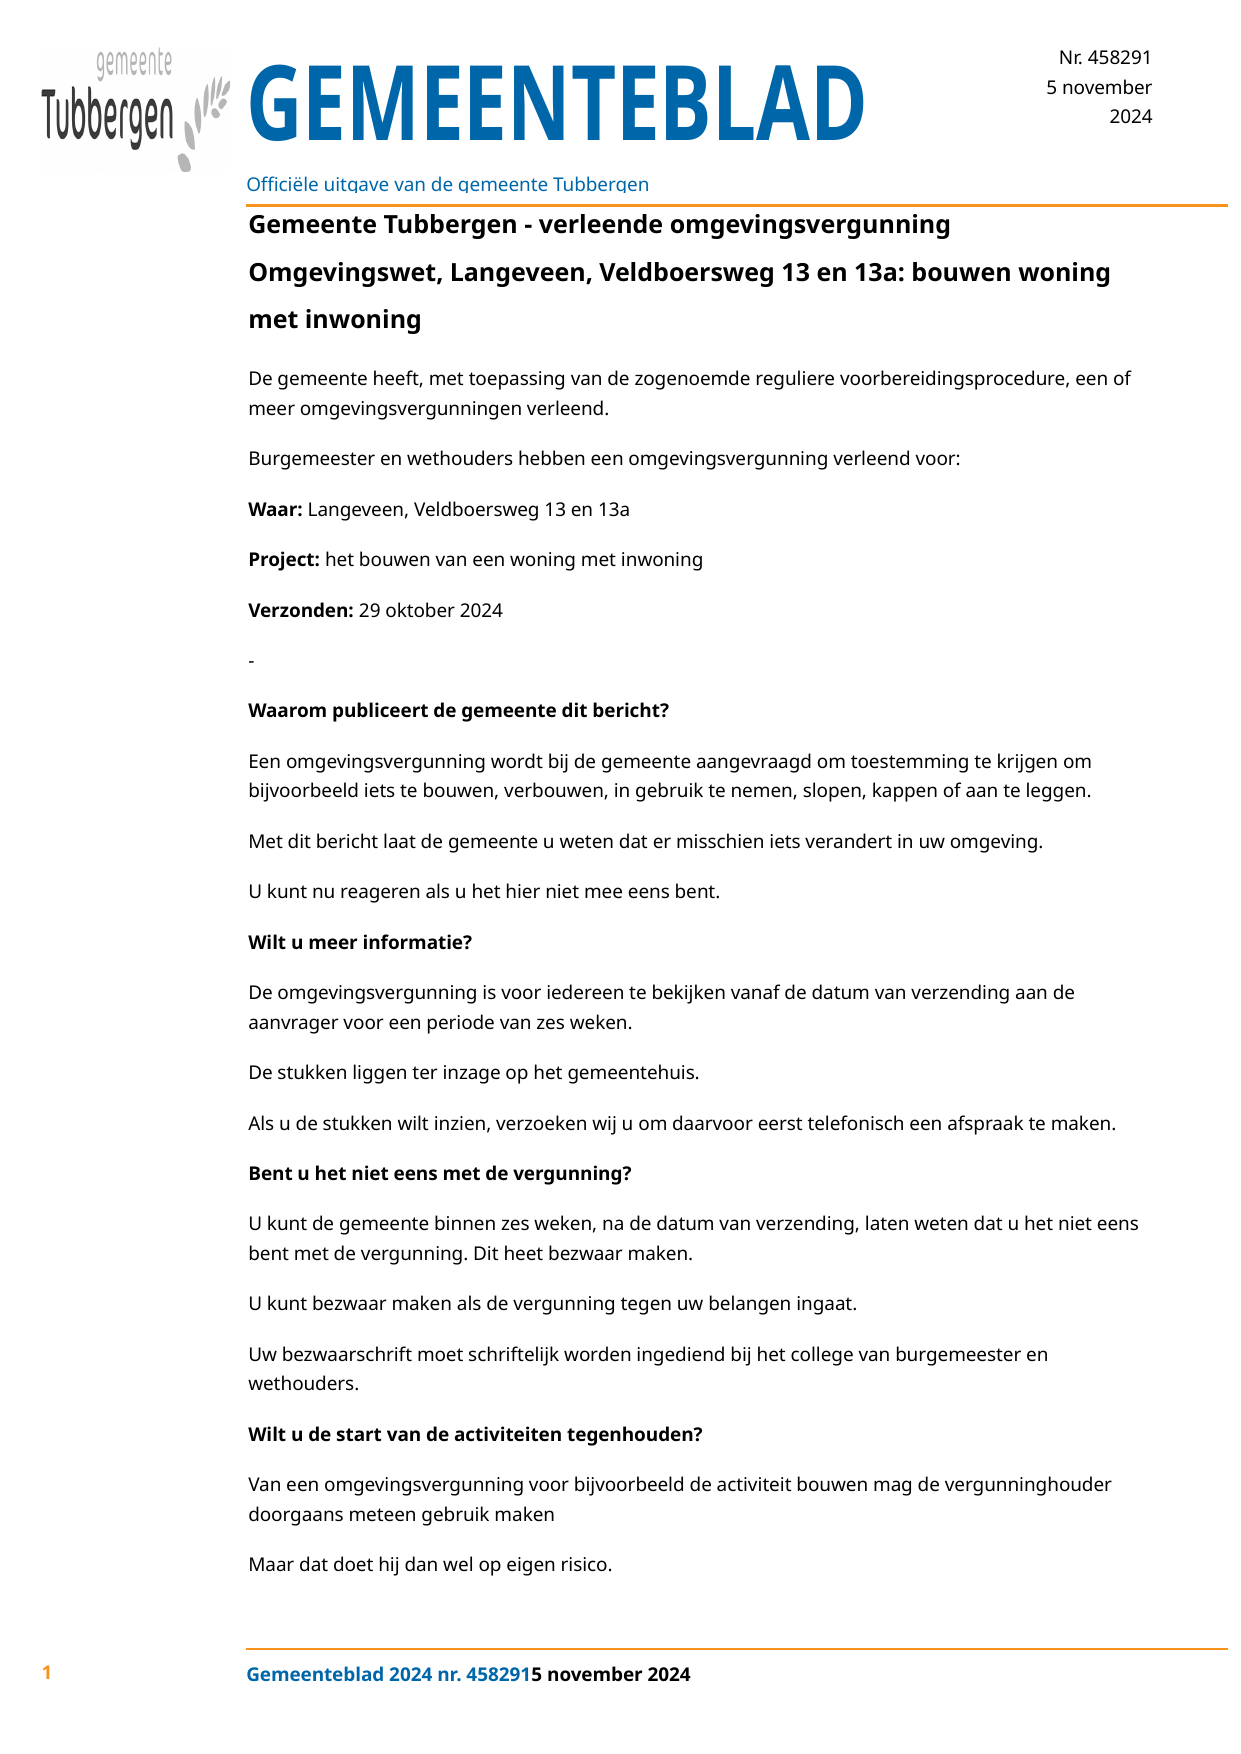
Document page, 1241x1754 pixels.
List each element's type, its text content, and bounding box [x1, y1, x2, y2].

text Burgemeester en wethouders hebben een omgevingsvergunning verleend voor: [248, 446, 1152, 471]
text U kunt nu reageren als u het hier niet mee eens bent. [248, 878, 1152, 904]
text U kunt bezwaar maken als de vergunning tegen uw belangen ingaat. [248, 1291, 1152, 1316]
text Waarom publiceert de gemeente dit bericht? [248, 698, 1152, 723]
text Als u de stukken wilt inzien, verzoeken wij u om daarvoor eerst telefonisch een afspraak te maken. [248, 1110, 1152, 1135]
text Waar: Langeveen, Veldboersweg 13 en 13a [248, 496, 1152, 522]
text Verzonden: 29 oktober 2024 [248, 597, 1152, 622]
text - [248, 647, 1152, 673]
text Met dit bericht laat de gemeente u weten dat er misschien iets verandert in uw omgeving. [248, 828, 1152, 854]
text Wilt u meer informatie? [248, 929, 1152, 954]
picture [41, 47, 231, 172]
text Bent u het niet eens met de vergunning? [248, 1160, 1152, 1186]
text U kunt de gemeente binnen zes weken, na de datum van verzending, laten weten dat u het niet eens bent met de vergunning. Dit heet bezwaar maken. [248, 1211, 1152, 1266]
text De stukken liggen ter inzage op het gemeentehuis. [248, 1059, 1152, 1085]
text Een omgevingsvergunning wordt bij de gemeente aangevraagd om toestemming te krijgen om bijvoorbeeld iets te bouwen, verbouwen, in gebruik te nemen, slopen, kappen of aan te leggen. [248, 748, 1152, 803]
text Gemeente Tubbergen - verleende omgevingsvergunning Omgevingswet, Langeveen, Veldboersweg 13 en 13a: bouwen woning met inwoning [248, 207, 1152, 336]
text Van een omgevingsvergunning voor bijvoorbeeld de activiteit bouwen mag de vergunninghouder doorgaans meteen gebruik maken [248, 1471, 1152, 1527]
text De gemeente heeft, met toepassing van de zogenoemde reguliere voorbereidingsprocedure, een of meer omgevingsvergunningen verleend. [248, 366, 1152, 421]
text Wilt u de start van de activiteiten tegenhouden? [248, 1421, 1152, 1447]
text De omgevingsvergunning is voor iedereen te bekijken vanaf de datum van verzending aan de aanvrager voor een periode van zes weken. [248, 979, 1152, 1034]
text Project: het bouwen van een woning met inwoning [248, 546, 1152, 572]
text Uw bezwaarschrift moet schriftelijk worden ingediend bij het college van burgemeester en wethouders. [248, 1341, 1152, 1396]
text Maar dat doet hij dan wel op eigen risico. [248, 1551, 1152, 1577]
